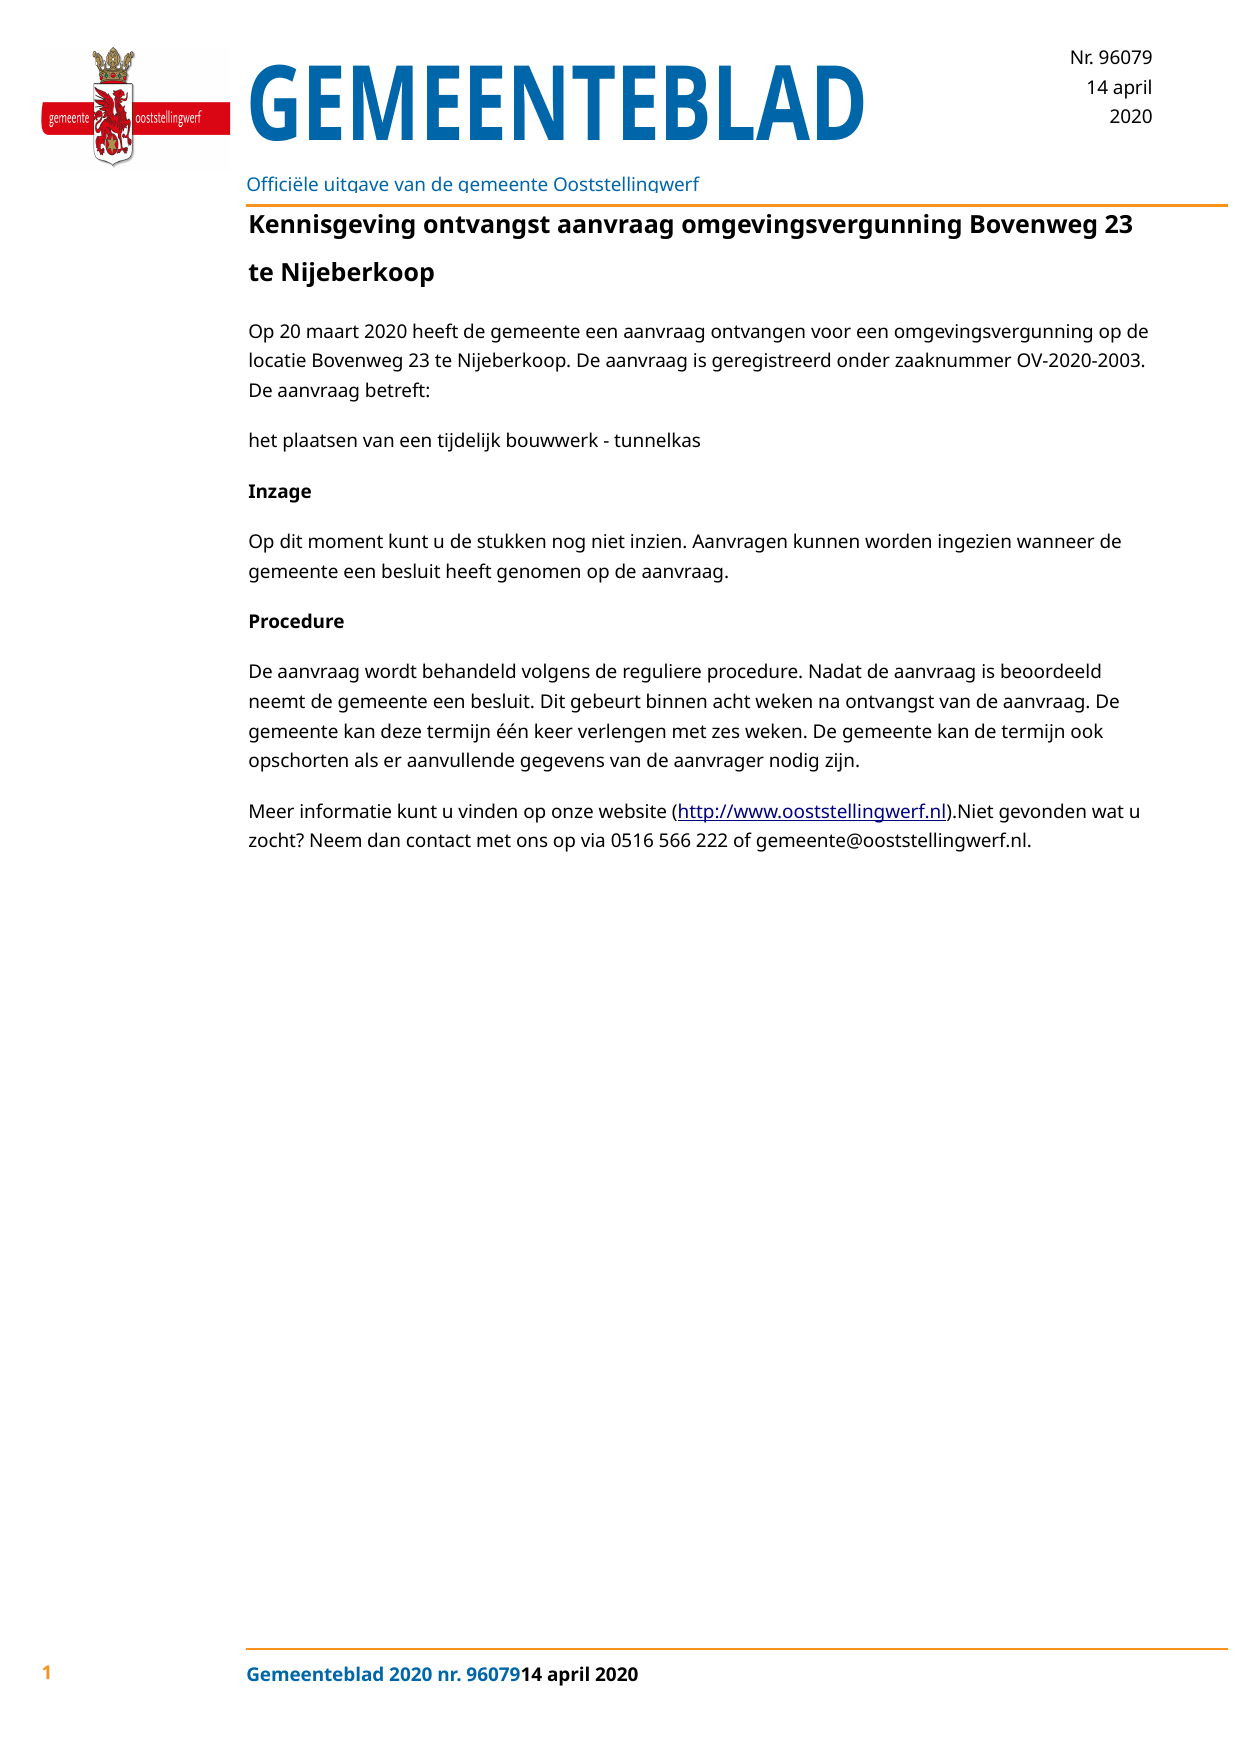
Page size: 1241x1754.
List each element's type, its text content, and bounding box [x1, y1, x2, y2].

text Op dit moment kunt u de stukken nog niet inzien. Aanvragen kunnen worden ingezien wanneer de gemeente een besluit heeft genomen op de aanvraag. [248, 528, 1152, 584]
picture [41, 47, 231, 172]
text het plaatsen van een tijdelijk bouwwerk - tunnelkas [248, 427, 1152, 453]
text Inzage [248, 478, 1152, 504]
text Meer informatie kunt u vinden op onze website (http://www.ooststellingwerf.nl).Niet gevonden wat u zocht? Neem dan contact met ons op via 0516 566 222 of gemeente@ooststellingwerf.nl. [248, 798, 1152, 853]
text De aanvraag wordt behandeld volgens de reguliere procedure. Nadat de aanvraag is beoordeeld neemt de gemeente een besluit. Dit gebeurt binnen acht weken na ontvangst van de aanvraag. De gemeente kan deze termijn één keer verlengen met zes weken. De gemeente kan de termijn ook opschorten als er aanvullende gegevens van de aanvrager nodig zijn. [248, 659, 1152, 773]
text Kennisgeving ontvangst aanvraag omgevingsvergunning Bovenweg 23 te Nijeberkoop [248, 207, 1152, 288]
text Procedure [248, 608, 1152, 634]
text Op 20 maart 2020 heeft de gemeente een aanvraag ontvangen voor een omgevingsvergunning op de locatie Bovenweg 23 te Nijeberkoop. De aanvraag is geregistreerd onder zaaknummer OV-2020-2003. De aanvraag betreft: [248, 318, 1152, 403]
